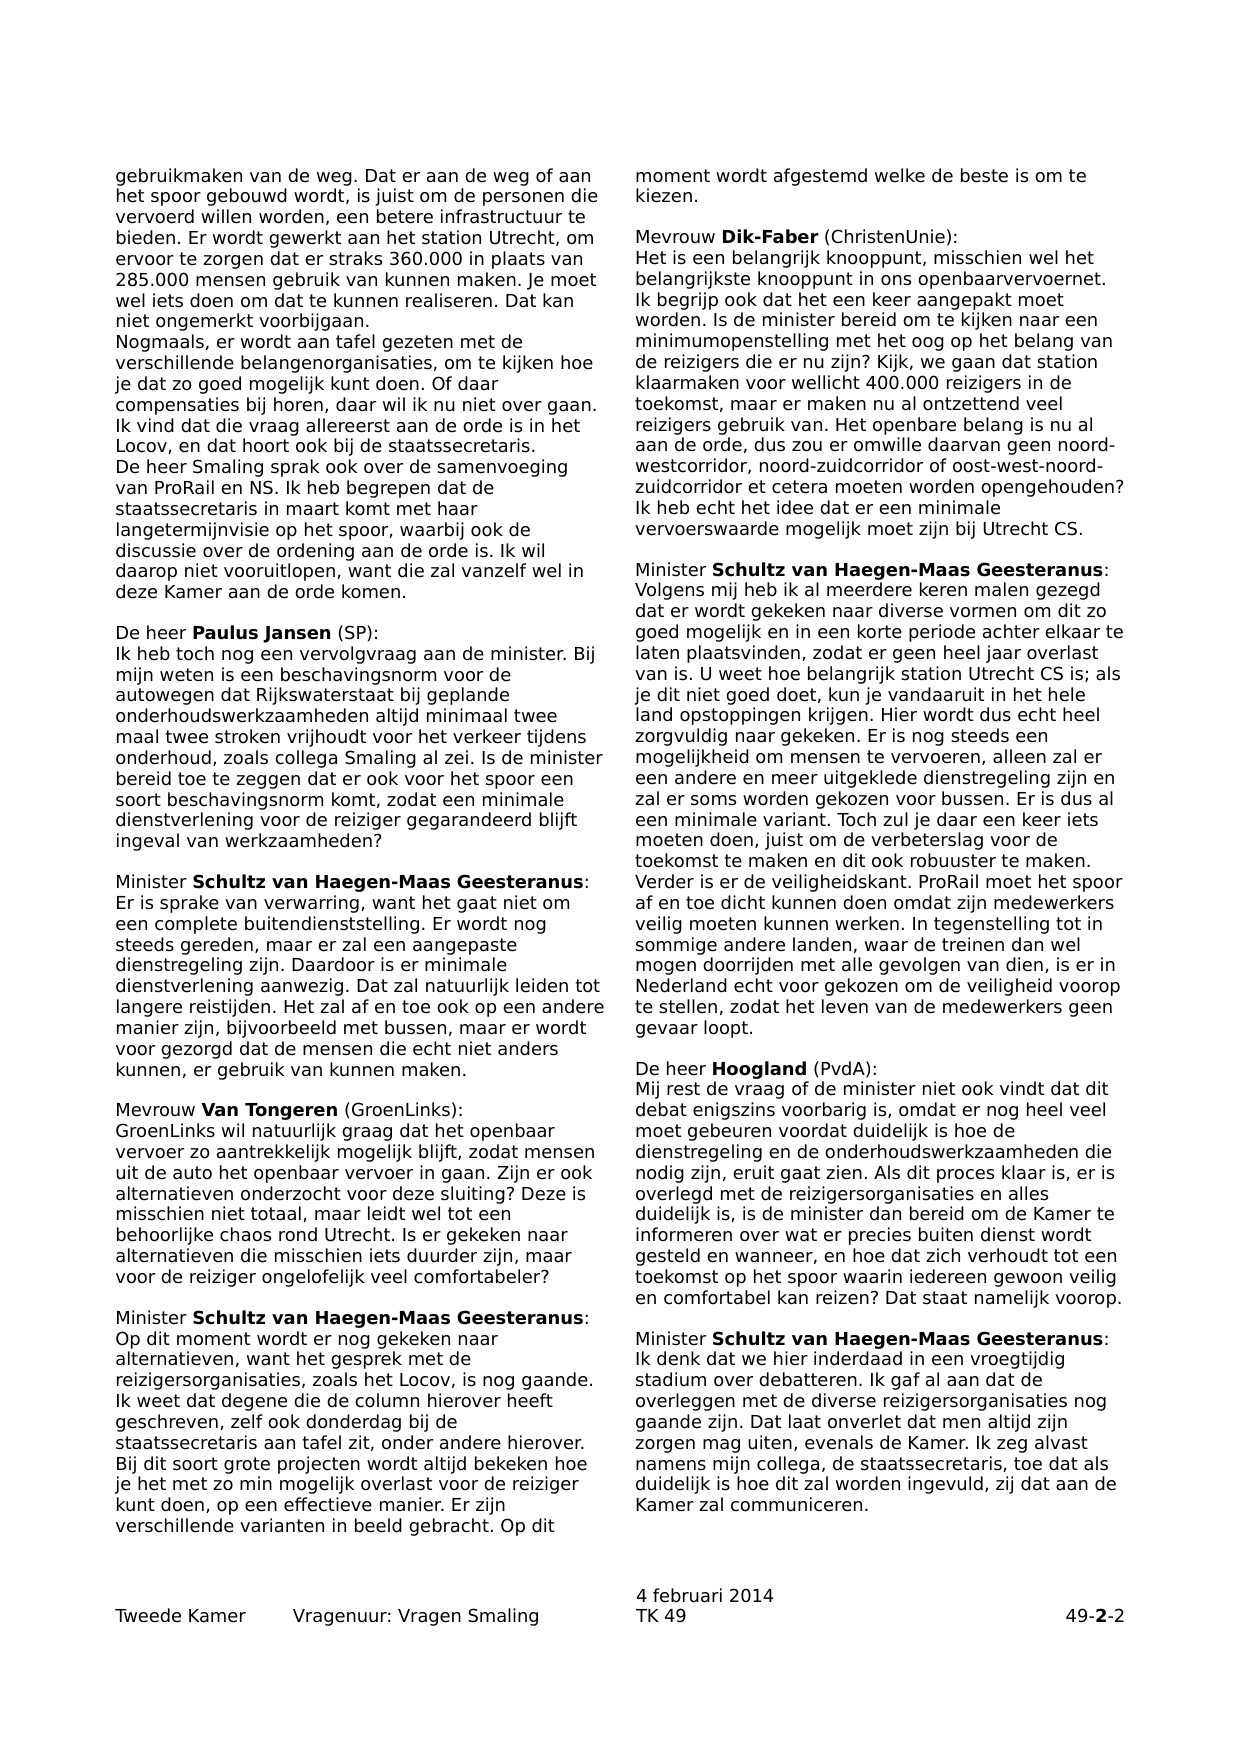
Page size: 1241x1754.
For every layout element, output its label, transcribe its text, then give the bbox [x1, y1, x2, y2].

text Mij rest de vraag of de minister niet ook vindt dat dit debat enigszins voorbarig is, omdat er nog heel veel moet gebeuren voordat duidelijk is hoe de dienstregeling en de onderhoudswerkzaamheden die nodig zijn, eruit gaat zien. Als dit proces klaar is, er is overlegd met de reizigersorganisaties en alles duidelijk is, is de minister dan bereid om de Kamer te informeren over wat er precies buiten dienst wordt gesteld en wanneer, en hoe dat zich verhoudt tot een toekomst op het spoor waarin iedereen gewoon veilig en comfortabel kan reizen? Dat staat namelijk voorop. [635, 1079, 1125, 1308]
text De heer Paulus Jansen (SP): [115, 623, 605, 643]
text Het is een belangrijk knooppunt, misschien wel het belangrijkste knooppunt in ons openbaarvervoernet. Ik begrijp ook dat het een keer aangepakt moet worden. Is de minister bereid om te kijken naar een minimumopenstelling met het oog op het belang van de reizigers die er nu zijn? Kijk, we gaan dat station klaarmaken voor wellicht 400.000 reizigers in de toekomst, maar er maken nu al ontzettend veel reizigers gebruik van. Het openbare belang is nu al aan de orde, dus zou er omwille daarvan geen noord-westcorridor, noord-zuidcorridor of oost-west-noord-zuidcorridor et cetera moeten worden opengehouden? Ik heb echt het idee dat er een minimale vervoerswaarde mogelijk moet zijn bij Utrecht CS. [635, 248, 1125, 539]
text De heer Hoogland (PvdA): [635, 1058, 1125, 1079]
text gebruikmaken van de weg. Dat er aan de weg of aan het spoor gebouwd wordt, is juist om de personen die vervoerd willen worden, een betere infrastructuur te bieden. Er wordt gewerkt aan het station Utrecht, om ervoor te zorgen dat er straks 360.000 in plaats van 285.000 mensen gebruik van kunnen maken. Je moet wel iets doen om dat te kunnen realiseren. Dat kan niet ongemerkt voorbijgaan. [115, 165, 605, 332]
text Minister Schultz van Haegen-Maas Geesteranus: [635, 559, 1125, 580]
text Verder is er de veiligheidskant. ProRail moet het spoor af en toe dicht kunnen doen omdat zijn medewerkers veilig moeten kunnen werken. In tegenstelling tot in sommige andere landen, waar de treinen dan wel mogen doorrijden met alle gevolgen van dien, is er in Nederland echt voor gekozen om de veiligheid voorop te stellen, zodat het leven van de medewerkers geen gevaar loopt. [635, 872, 1125, 1038]
text Minister Schultz van Haegen-Maas Geesteranus: [115, 1307, 605, 1328]
text Nogmaals, er wordt aan tafel gezeten met de verschillende belangenorganisaties, om te kijken hoe je dat zo goed mogelijk kunt doen. Of daar compensaties bij horen, daar wil ik nu niet over gaan. Ik vind dat die vraag allereerst aan de orde is in het Locov, en dat hoort ook bij de staatssecretaris. [115, 332, 605, 457]
text Minister Schultz van Haegen-Maas Geesteranus: [635, 1328, 1125, 1349]
text Mevrouw Dik-Faber (ChristenUnie): [635, 227, 1125, 248]
text Volgens mij heb ik al meerdere keren malen gezegd dat er wordt gekeken naar diverse vormen om dit zo goed mogelijk en in een korte periode achter elkaar te laten plaatsvinden, zodat er geen heel jaar overlast van is. U weet hoe belangrijk station Utrecht CS is; als je dit niet goed doet, kun je vandaaruit in het hele land opstoppingen krijgen. Hier wordt dus echt heel zorgvuldig naar gekeken. Er is nog steeds een mogelijkheid om mensen te vervoeren, alleen zal er een andere en meer uitgeklede dienstregeling zijn en zal er soms worden gekozen voor bussen. Er is dus al een minimale variant. Toch zul je daar een keer iets moeten doen, juist om de verbeterslag voor de toekomst te maken en dit ook robuuster te maken. [635, 580, 1125, 872]
text Ik heb toch nog een vervolgvraag aan de minister. Bij mijn weten is een beschavingsnorm voor de autowegen dat Rijkswaterstaat bij geplande onderhoudswerkzaamheden altijd minimaal twee maal twee stroken vrijhoudt voor het verkeer tijdens onderhoud, zoals collega Smaling al zei. Is de minister bereid toe te zeggen dat er ook voor het spoor een soort beschavingsnorm komt, zodat een minimale dienstverlening voor de reiziger gegarandeerd blijft ingeval van werkzaamheden? [115, 643, 605, 852]
text Op dit moment wordt er nog gekeken naar alternatieven, want het gesprek met de reizigersorganisaties, zoals het Locov, is nog gaande. Ik weet dat degene die de column hierover heeft geschreven, zelf ook donderdag bij de staatssecretaris aan tafel zit, onder andere hierover. Bij dit soort grote projecten wordt altijd bekeken hoe je het met zo min mogelijk overlast voor de reiziger kunt doen, op een effectieve manier. Er zijn verschillende varianten in beeld gebracht. Op dit [115, 1328, 605, 1537]
text Mevrouw Van Tongeren (GroenLinks): [115, 1100, 605, 1121]
text Minister Schultz van Haegen-Maas Geesteranus: [115, 872, 605, 893]
text GroenLinks wil natuurlijk graag dat het openbaar vervoer zo aantrekkelijk mogelijk blijft, zodat mensen uit de auto het openbaar vervoer in gaan. Zijn er ook alternatieven onderzocht voor deze sluiting? Deze is misschien niet totaal, maar leidt wel tot een behoorlijke chaos rond Utrecht. Is er gekeken naar alternatieven die misschien iets duurder zijn, maar voor de reiziger ongelofelijk veel comfortabeler? [115, 1121, 605, 1287]
text Ik denk dat we hier inderdaad in een vroegtijdig stadium over debatteren. Ik gaf al aan dat de overleggen met de diverse reizigersorganisaties nog gaande zijn. Dat laat onverlet dat men altijd zijn zorgen mag uiten, evenals de Kamer. Ik zeg alvast namens mijn collega, de staatssecretaris, toe dat als duidelijk is hoe dit zal worden ingevuld, zij dat aan de Kamer zal communiceren. [635, 1349, 1125, 1516]
text moment wordt afgestemd welke de beste is om te kiezen. [635, 165, 1125, 207]
text De heer Smaling sprak ook over de samenvoeging van ProRail en NS. Ik heb begrepen dat de staatssecretaris in maart komt met haar langetermijnvisie op het spoor, waarbij ook de discussie over de ordening aan de orde is. Ik wil daarop niet vooruitlopen, want die zal vanzelf wel in deze Kamer aan de orde komen. [115, 457, 605, 603]
text Er is sprake van verwarring, want het gaat niet om een complete buitendienststelling. Er wordt nog steeds gereden, maar er zal een aangepaste dienstregeling zijn. Daardoor is er minimale dienstverlening aanwezig. Dat zal natuurlijk leiden tot langere reistijden. Het zal af en toe ook op een andere manier zijn, bijvoorbeeld met bussen, maar er wordt voor gezorgd dat de mensen die echt niet anders kunnen, er gebruik van kunnen maken. [115, 893, 605, 1080]
